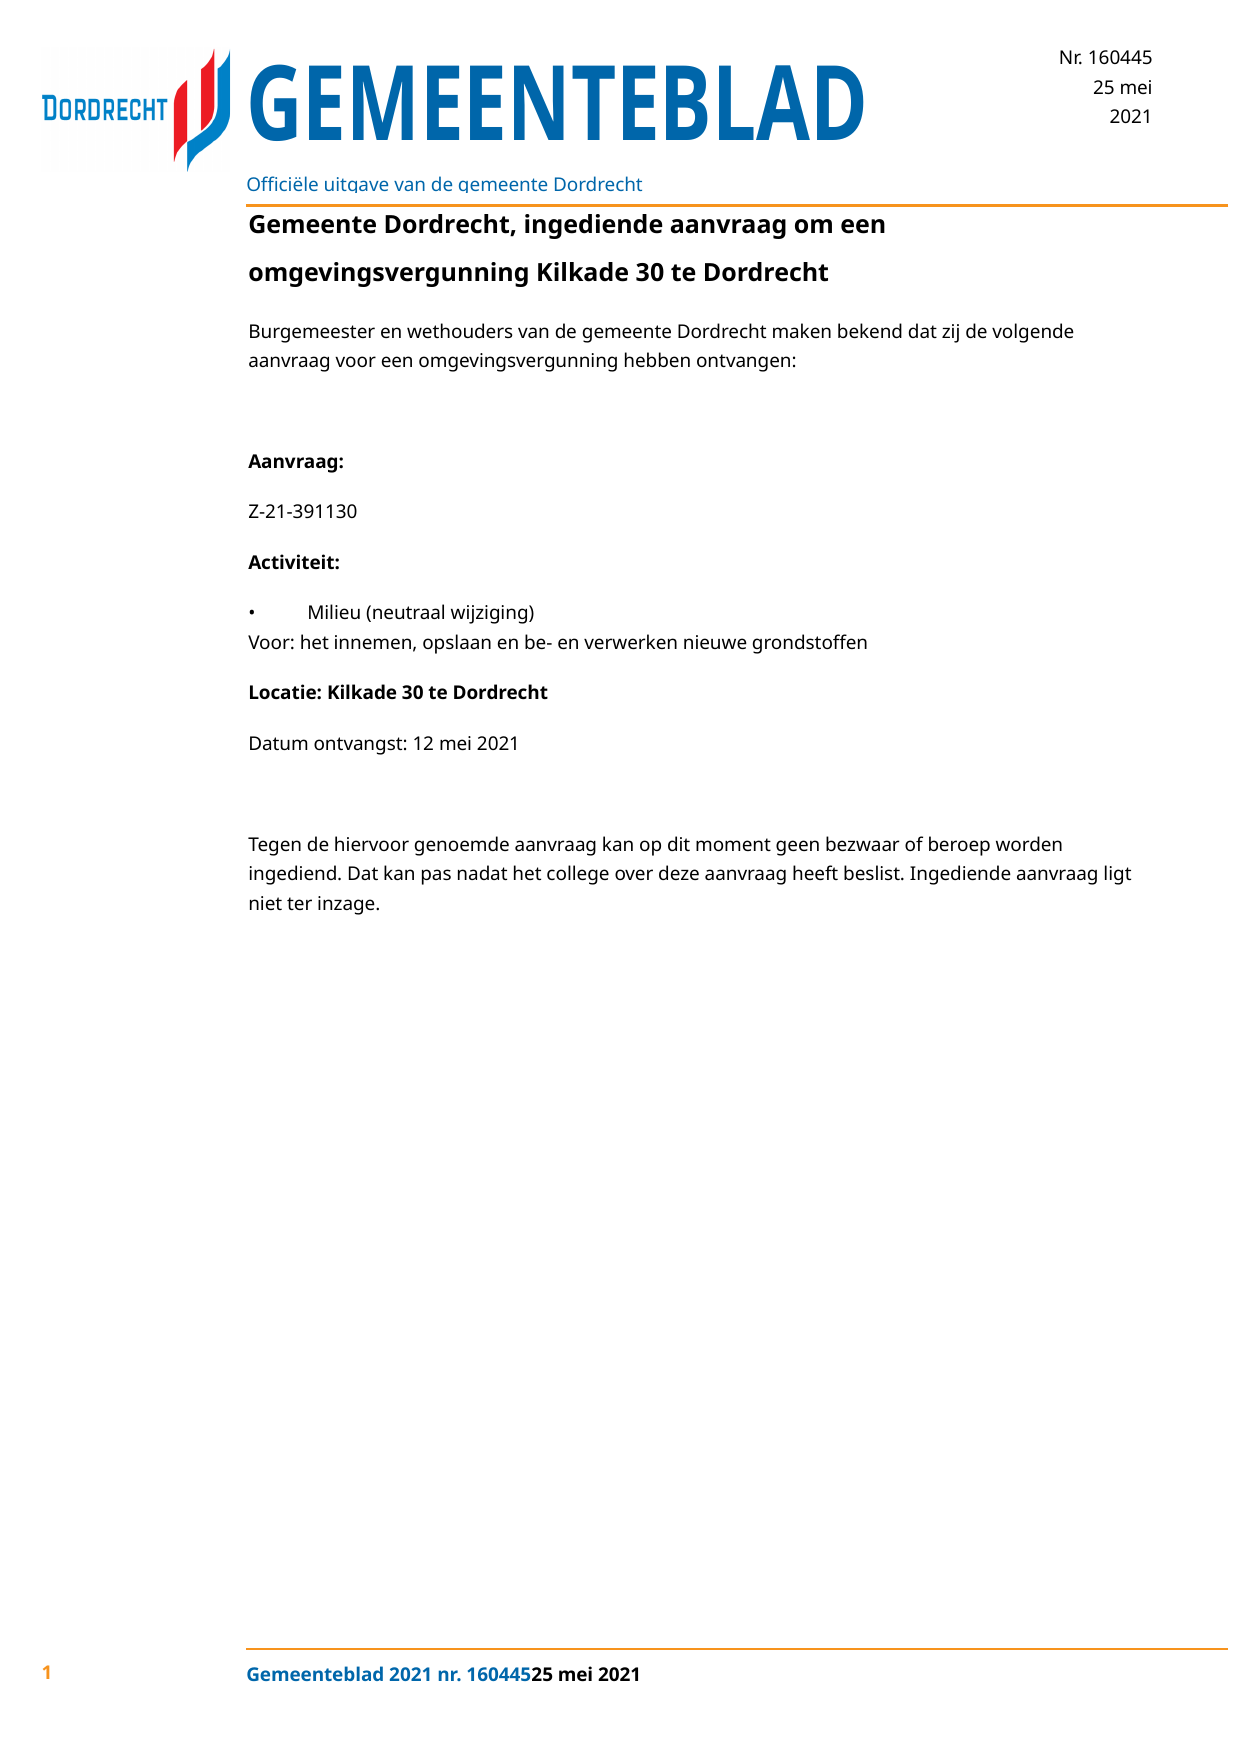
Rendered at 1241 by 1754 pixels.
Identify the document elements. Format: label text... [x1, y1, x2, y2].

text Gemeente Dordrecht, ingediende aanvraag om een omgevingsvergunning Kilkade 30 te Dordrecht [248, 207, 1152, 288]
text Voor: het innemen, opslaan en be- en verwerken nieuwe grondstoffen [248, 629, 1152, 655]
text Aanvraag: [248, 448, 1152, 474]
picture [41, 47, 231, 172]
text Z-21-391130 [248, 499, 1152, 524]
text Datum ontvangst: 12 mei 2021 [248, 730, 1152, 756]
text Activiteit: [248, 549, 1152, 575]
text Locatie: Kilkade 30 te Dordrecht [248, 679, 1152, 705]
text Tegen de hiervoor genoemde aanvraag kan op dit moment geen bezwaar of beroep worden ingediend. Dat kan pas nadat het college over deze aanvraag heeft beslist. Ingediende aanvraag ligt niet ter inzage. [248, 831, 1152, 916]
list Milieu (neutraal wijziging) [248, 599, 1152, 625]
text Burgemeester en wethouders van de gemeente Dordrecht maken bekend dat zij de volgende aanvraag voor een omgevingsvergunning hebben ontvangen: [248, 318, 1152, 373]
